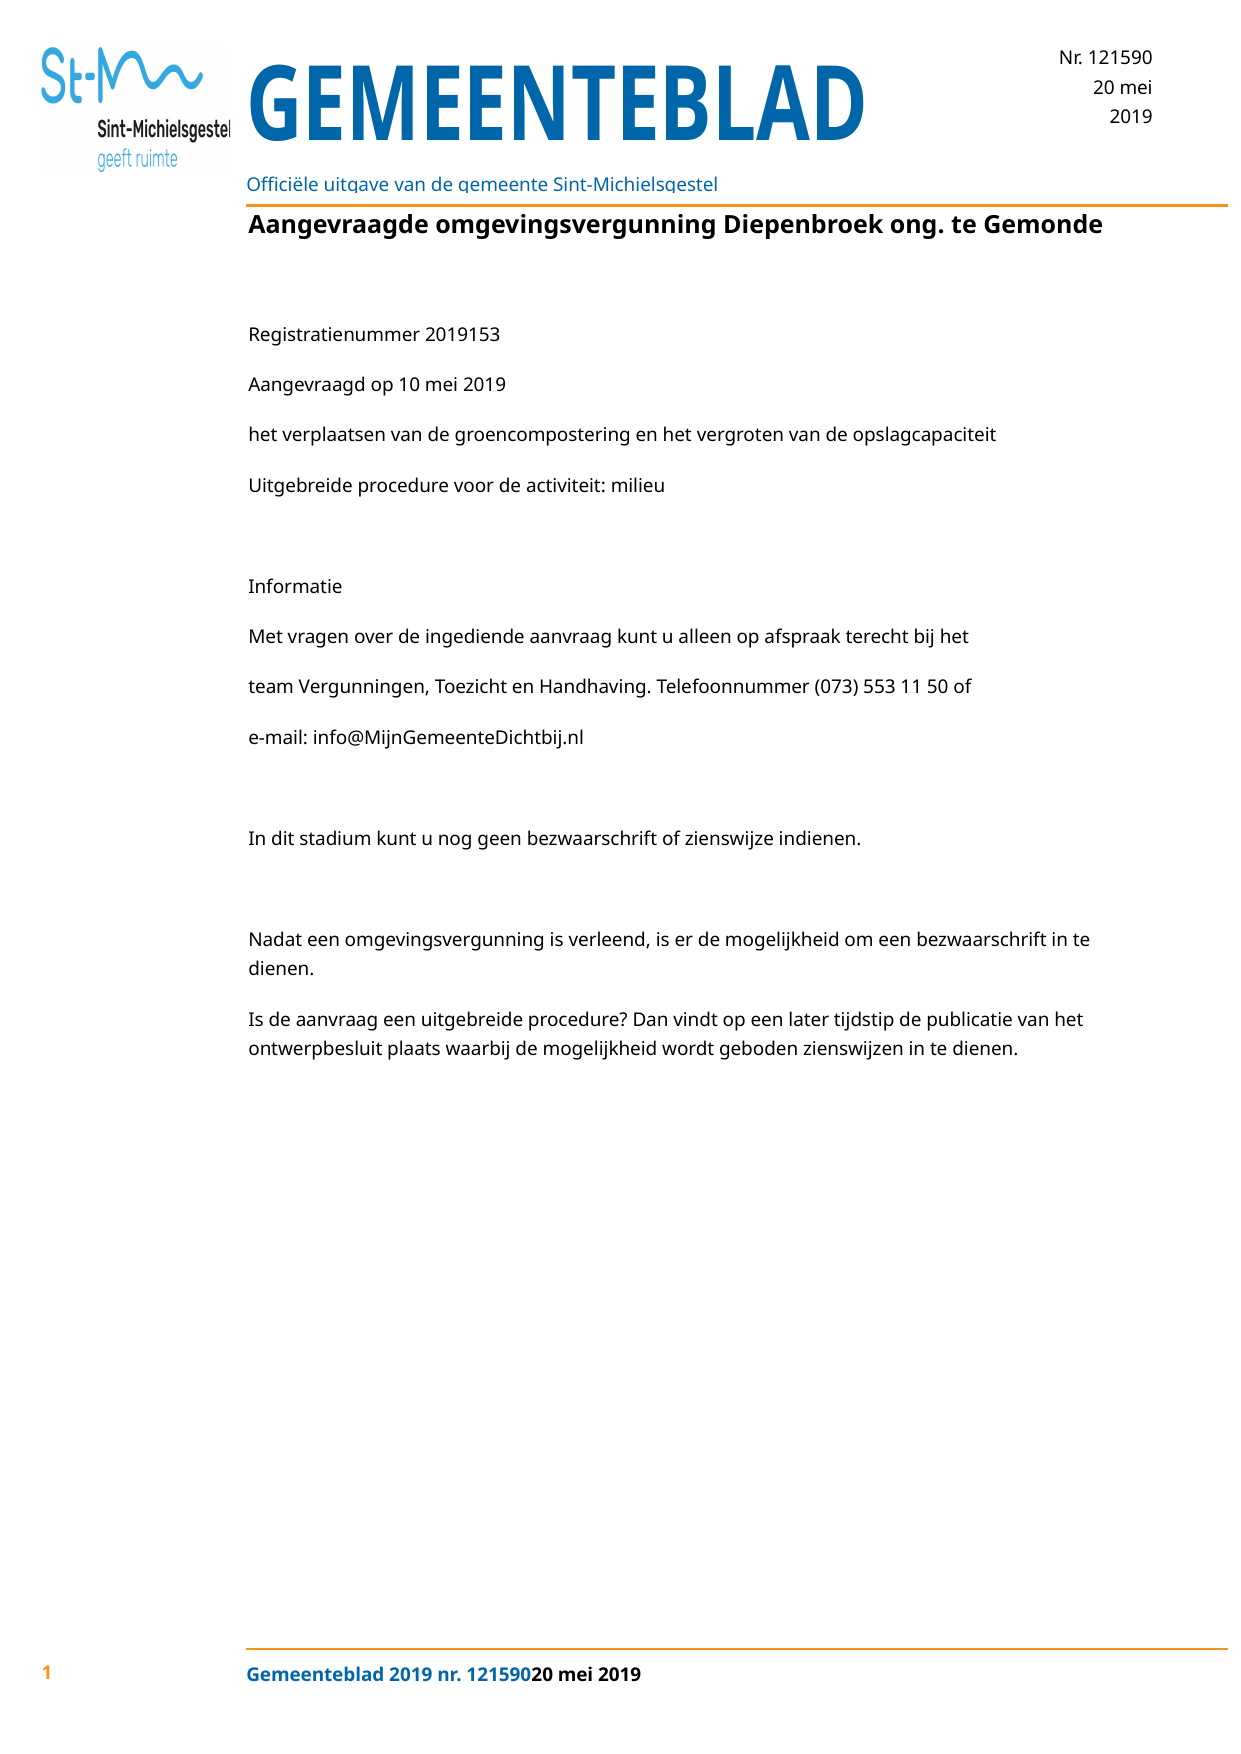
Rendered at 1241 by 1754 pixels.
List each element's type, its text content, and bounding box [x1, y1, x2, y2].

text e-mail: info@MijnGemeenteDichtbij.nl [248, 724, 1152, 750]
text Nadat een omgevingsvergunning is verleend, is er de mogelijkheid om een bezwaarschrift in te dienen. [248, 926, 1152, 981]
text team Vergunningen, Toezicht en Handhaving. Telefoonnummer (073) 553 11 50 of [248, 674, 1152, 699]
text Informatie [248, 573, 1152, 598]
text Aangevraagde omgevingsvergunning Diepenbroek ong. te Gemonde [248, 207, 1152, 241]
text Is de aanvraag een uitgebreide procedure? Dan vindt op een later tijdstip de publicatie van het ontwerpbesluit plaats waarbij de mogelijkheid wordt geboden zienswijzen in te dienen. [248, 1006, 1152, 1061]
text Uitgebreide procedure voor de activiteit: milieu [248, 472, 1152, 498]
text het verplaatsen van de groencompostering en het vergroten van de opslagcapaciteit [248, 422, 1152, 447]
text Met vragen over de ingediende aanvraag kunt u alleen op afspraak terecht bij het [248, 623, 1152, 649]
picture [41, 47, 231, 172]
text Registratienummer 2019153 [248, 321, 1152, 346]
text Aangevraagd op 10 mei 2019 [248, 371, 1152, 397]
text In dit stadium kunt u nog geen bezwaarschrift of zienswijze indienen. [248, 825, 1152, 851]
